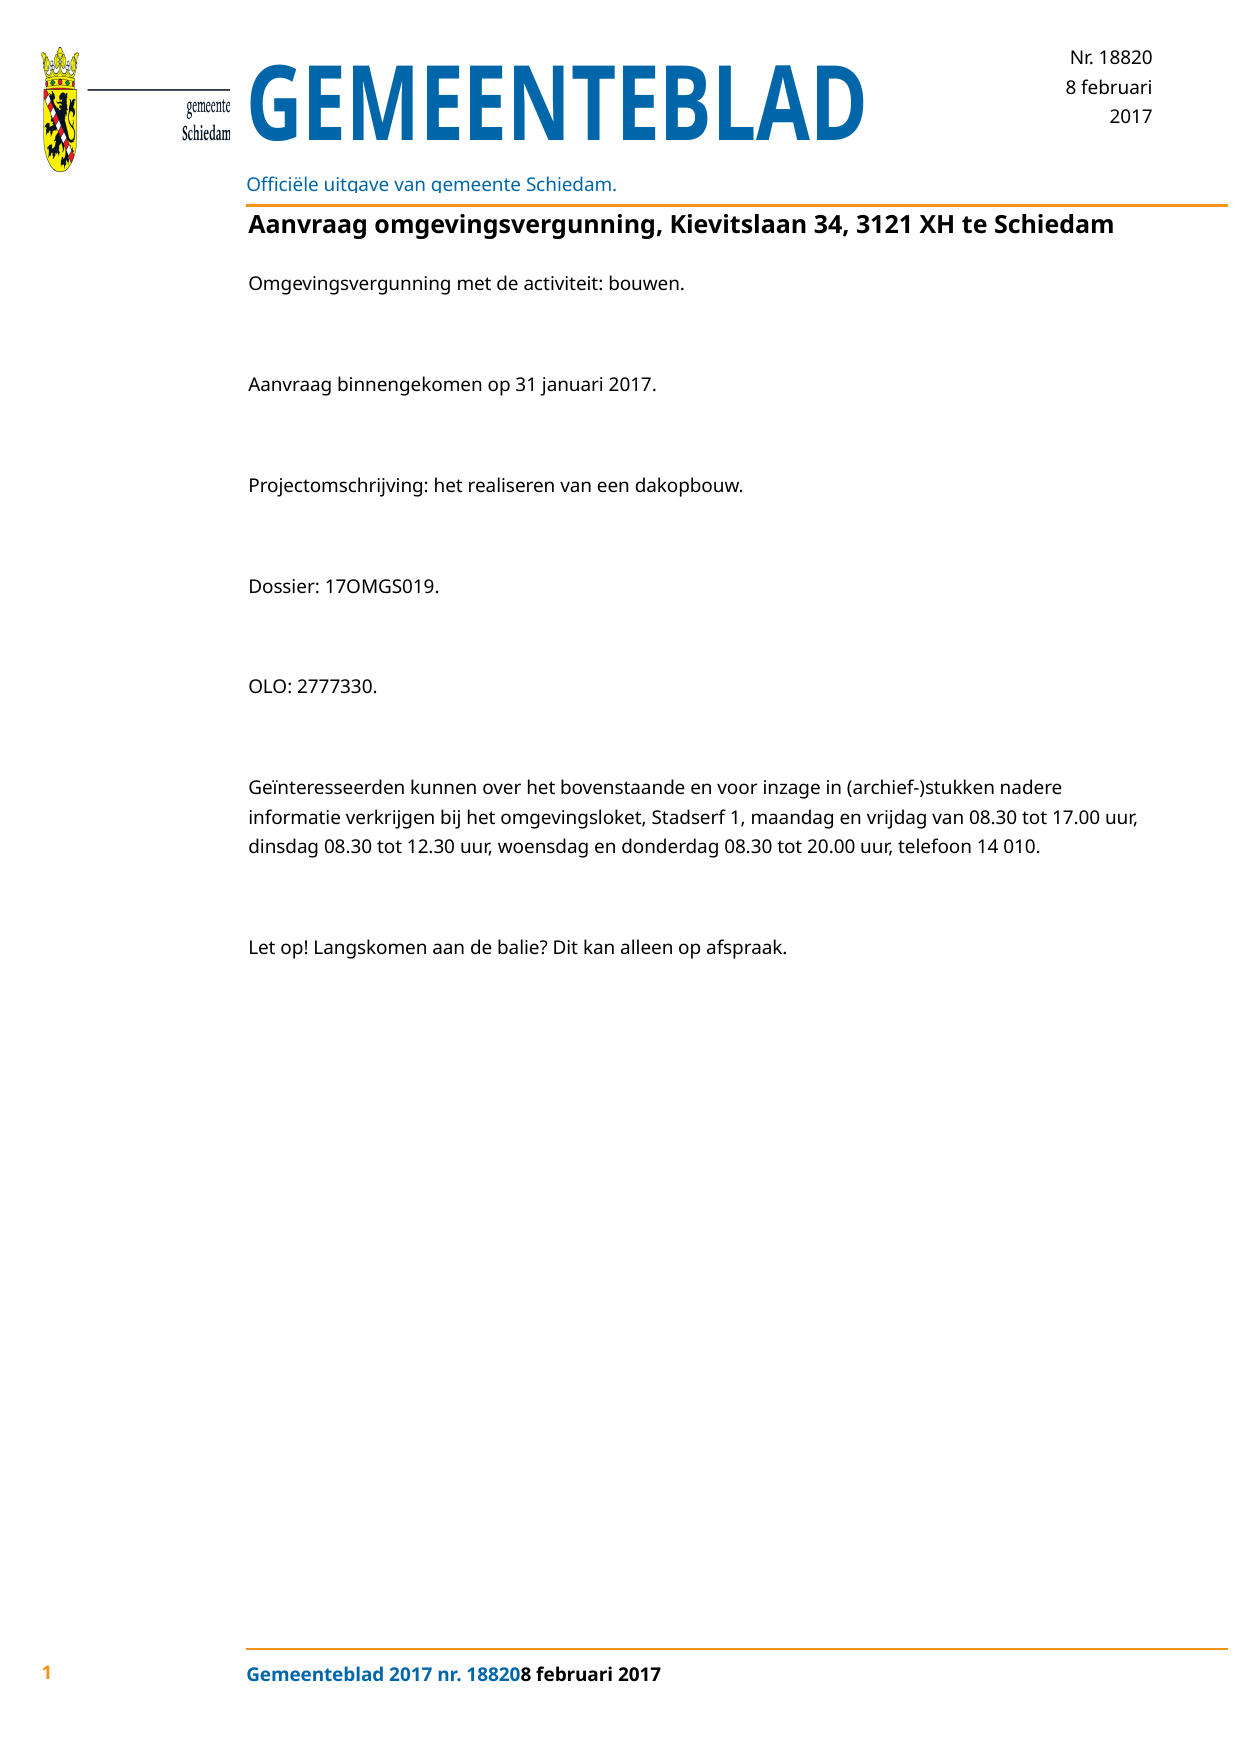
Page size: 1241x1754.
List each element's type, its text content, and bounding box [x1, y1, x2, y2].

text Projectomschrijving: het realiseren van een dakopbouw. [248, 472, 1152, 498]
text Aanvraag binnengekomen op 31 januari 2017. [248, 371, 1152, 397]
picture [41, 47, 231, 172]
text Let op! Langskomen aan de balie? Dit kan alleen op afspraak. [248, 934, 1152, 960]
text OLO: 2777330. [248, 674, 1152, 699]
text Aanvraag omgevingsvergunning, Kievitslaan 34, 3121 XH te Schiedam [248, 207, 1152, 241]
text Omgevingsvergunning met de activiteit: bouwen. [248, 270, 1152, 296]
text Geïnteresseerden kunnen over het bovenstaande en voor inzage in (archief-)stukken nadere informatie verkrijgen bij het omgevingsloket, Stadserf 1, maandag en vrijdag van 08.30 tot 17.00 uur, dinsdag 08.30 tot 12.30 uur, woensdag en donderdag 08.30 tot 20.00 uur, telefoon 14 010. [248, 774, 1152, 859]
text Dossier: 17OMGS019. [248, 573, 1152, 598]
